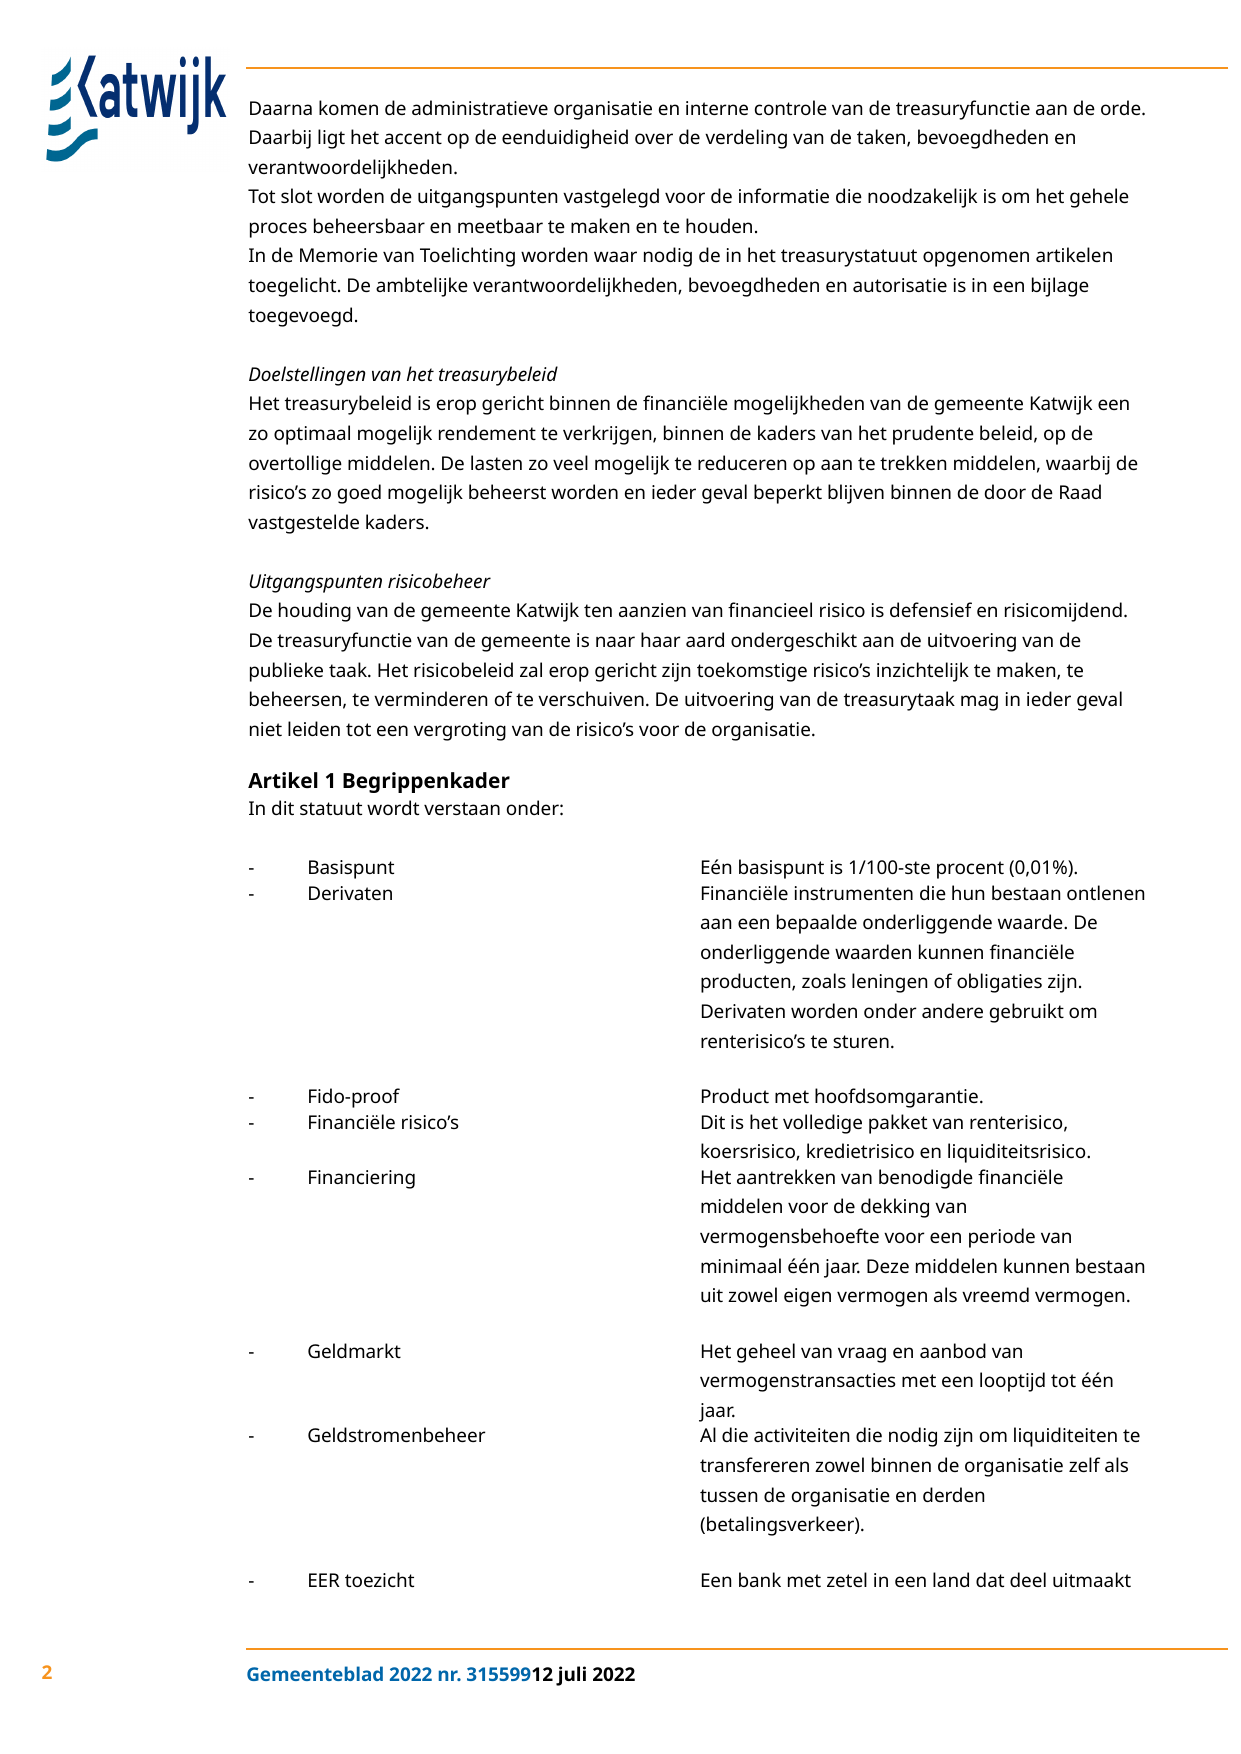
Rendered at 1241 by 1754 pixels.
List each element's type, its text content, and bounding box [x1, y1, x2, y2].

picture [41, 47, 231, 172]
table_cell Het aantrekken van benodigde financiële middelen voor de dekking van vermogensbehoefte voor een periode van minimaal één jaar. Deze middelen kunnen bestaan uit zowel eigen vermogen als vreemd vermogen. [700, 1164, 1152, 1338]
text Het treasurybeleid is erop gericht binnen de financiële mogelijkheden van de gemeente Katwijk een zo optimaal mogelijk rendement te verkrijgen, binnen de kaders van het prudente beleid, op de overtollige middelen. De lasten zo veel mogelijk te reduceren op aan te trekken middelen, waarbij de risico’s zo goed mogelijk beheerst worden en ieder geval beperkt blijven binnen de door de Raad vastgestelde kaders. [248, 391, 1152, 535]
text Artikel 1 Begrippenkader [248, 766, 1152, 795]
table_cell Geldstromenbeheer [248, 1423, 700, 1567]
table_cell Financiering [248, 1164, 700, 1338]
text In dit statuut wordt verstaan onder: [248, 795, 1152, 821]
text De houding van de gemeente Katwijk ten aanzien van financieel risico is defensief en risicomijdend. De treasuryfunctie van de gemeente is naar haar aard ondergeschikt aan de uitvoering van de publieke taak. Het risicobeleid zal erop gericht zijn toekomstige risico’s inzichtelijk te maken, te beheersen, te verminderen of te verschuiven. De uitvoering van de treasurytaak mag in ieder geval niet leiden tot een vergroting van de risico’s voor de organisatie. [248, 598, 1152, 742]
text Tot slot worden de uitgangspunten vastgelegd voor de informatie die noodzakelijk is om het gehele proces beheersbaar en meetbaar te maken en te houden. [248, 183, 1152, 239]
text In de Memorie van Toelichting worden waar nodig de in het treasurystatuut opgenomen artikelen toegelicht. De ambtelijke verantwoordelijkheden, bevoegdheden en autorisatie is in een bijlage toegevoegd. [248, 243, 1152, 328]
table_cell Het geheel van vraag en aanbod van vermogenstransacties met een looptijd tot één jaar. [700, 1338, 1152, 1423]
table_cell Product met hoofdsomgarantie. [700, 1083, 1152, 1109]
text Doelstellingen van het treasurybeleid [248, 361, 1152, 387]
table_cell Geldmarkt [248, 1338, 700, 1423]
table_cell Financiële risico’s [248, 1109, 700, 1164]
table_header Eén basispunt is 1/100-ste procent (0,01%). [700, 854, 1152, 880]
table_cell EER toezicht [248, 1567, 700, 1592]
text Daarna komen de administratieve organisatie en interne controle van de treasuryfunctie aan de orde. Daarbij ligt het accent op de eenduidigheid over de verdeling van de taken, bevoegdheden en verantwoordelijkheden. [248, 95, 1152, 180]
table_cell Fido-proof [248, 1083, 700, 1109]
table_cell Dit is het volledige pakket van renterisico, koersrisico, kredietrisico en liquiditeitsrisico. [700, 1109, 1152, 1164]
table_cell Derivaten [248, 880, 700, 1083]
table_cell Een bank met zetel in een land dat deel uitmaakt [700, 1567, 1152, 1592]
table_cell Financiële instrumenten die hun bestaan ontlenen aan een bepaalde onderliggende waarde. De onderliggende waarden kunnen financiële producten, zoals leningen of obligaties zijn. Derivaten worden onder andere gebruikt om renterisico’s te sturen. [700, 880, 1152, 1083]
text Uitgangspunten risicobeheer [248, 568, 1152, 594]
table_header Basispunt [248, 854, 700, 880]
table_cell Al die activiteiten die nodig zijn om liquiditeiten te transfereren zowel binnen de organisatie zelf als tussen de organisatie en derden (betalingsverkeer). [700, 1423, 1152, 1567]
